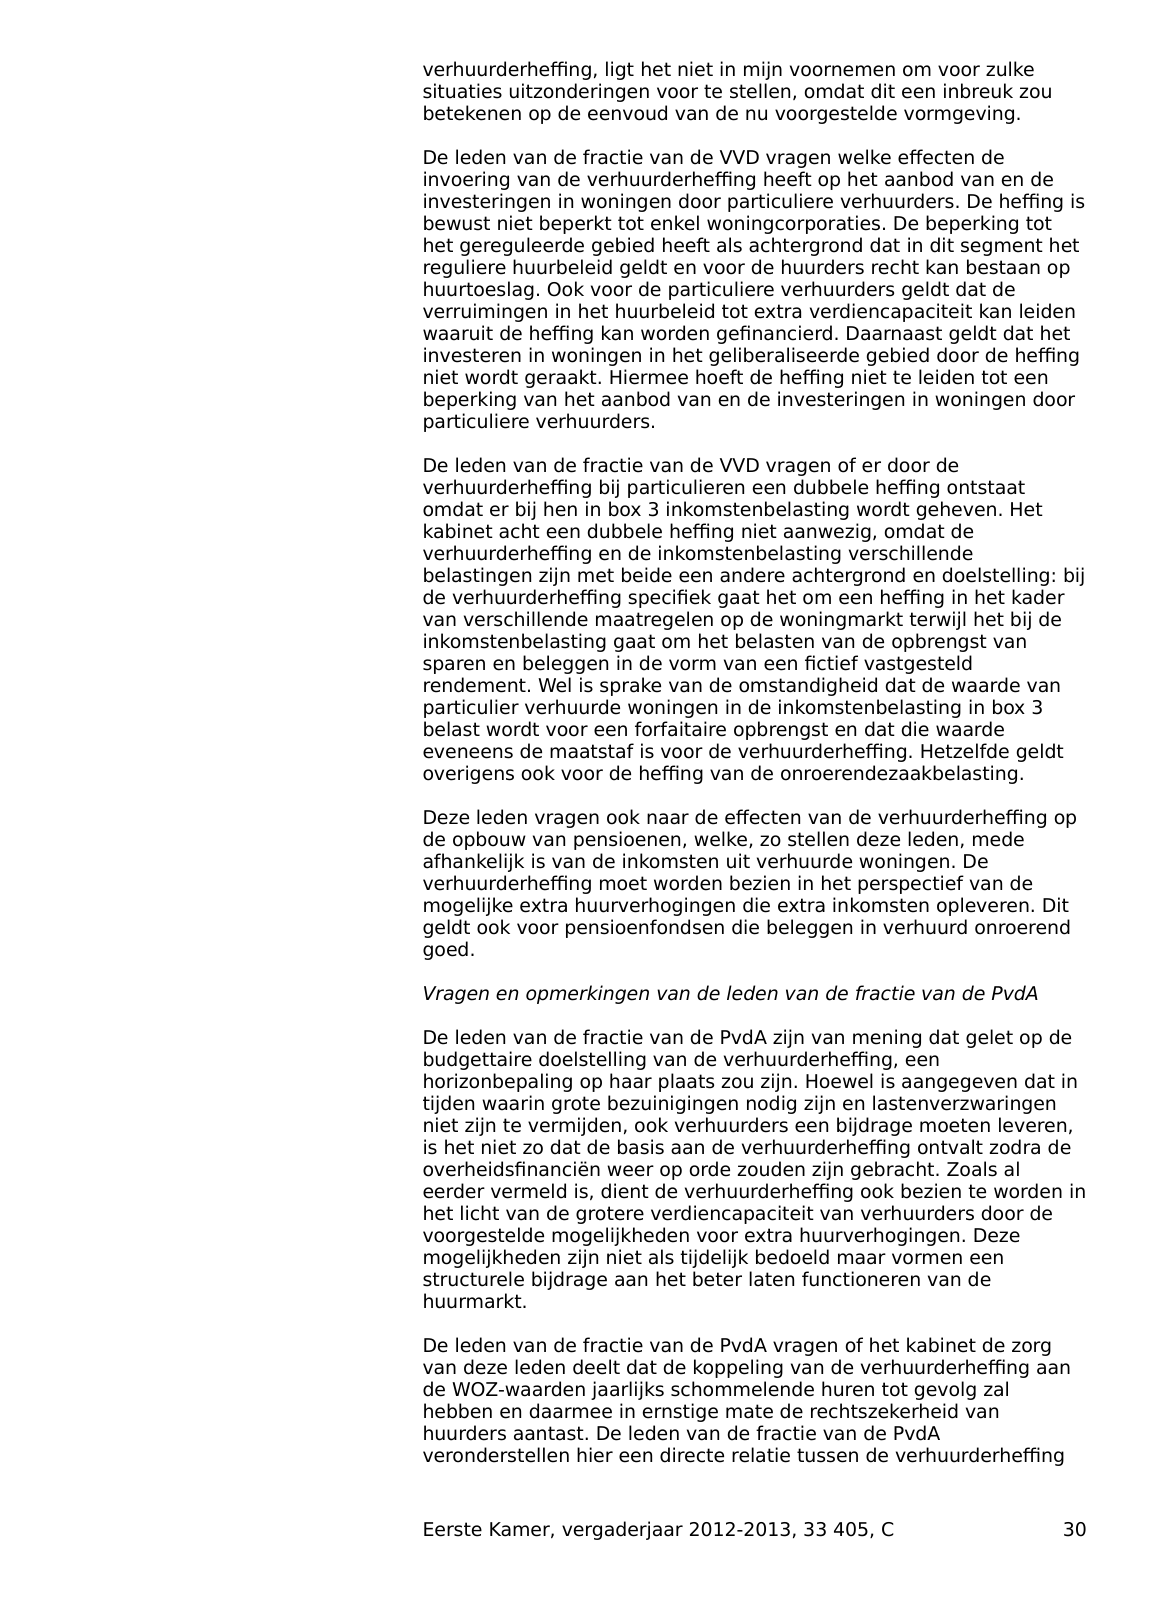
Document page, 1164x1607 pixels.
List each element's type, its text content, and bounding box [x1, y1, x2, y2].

text De leden van de fractie van de VVD vragen welke effecten de invoering van de verhuurderheffing heeft op het aanbod van en de investeringen in woningen door particuliere verhuurders. De heffing is bewust niet beperkt tot enkel woningcorporaties. De beperking tot het gereguleerde gebied heeft als achtergrond dat in dit segment het reguliere huurbeleid geldt en voor de huurders recht kan bestaan op huurtoeslag. Ook voor de particuliere verhuurders geldt dat de verruimingen in het huurbeleid tot extra verdiencapaciteit kan leiden waaruit de heffing kan worden gefinancierd. Daarnaast geldt dat het investeren in woningen in het geliberaliseerde gebied door de heffing niet wordt geraakt. Hiermee hoeft de heffing niet te leiden tot een beperking van het aanbod van en de investeringen in woningen door particuliere verhuurders. [422, 147, 1087, 433]
text Deze leden vragen ook naar de effecten van de verhuurderheffing op de opbouw van pensioenen, welke, zo stellen deze leden, mede afhankelijk is van de inkomsten uit verhuurde woningen. De verhuurderheffing moet worden bezien in het perspectief van de mogelijke extra huurverhogingen die extra inkomsten opleveren. Dit geldt ook voor pensioenfondsen die beleggen in verhuurd onroerend goed. [422, 807, 1087, 961]
text verhuurderheffing, ligt het niet in mijn voornemen om voor zulke situaties uitzonderingen voor te stellen, omdat dit een inbreuk zou betekenen op de eenvoud van de nu voorgestelde vormgeving. [422, 59, 1087, 125]
text De leden van de fractie van de VVD vragen of er door de verhuurderheffing bij particulieren een dubbele heffing ontstaat omdat er bij hen in box 3 inkomstenbelasting wordt geheven. Het kabinet acht een dubbele heffing niet aanwezig, omdat de verhuurderheffing en de inkomstenbelasting verschillende belastingen zijn met beide een andere achtergrond en doelstelling: bij de verhuurderheffing specifiek gaat het om een heffing in het kader van verschillende maatregelen op de woningmarkt terwijl het bij de inkomstenbelasting gaat om het belasten van de opbrengst van sparen en beleggen in de vorm van een fictief vastgesteld rendement. Wel is sprake van de omstandigheid dat de waarde van particulier verhuurde woningen in de inkomstenbelasting in box 3 belast wordt voor een forfaitaire opbrengst en dat die waarde eveneens de maatstaf is voor de verhuurderheffing. Hetzelfde geldt overigens ook voor de heffing van de onroerendezaakbelasting. [422, 455, 1087, 785]
subtitle Vragen en opmerkingen van de leden van de fractie van de PvdA [422, 983, 1087, 1005]
text De leden van de fractie van de PvdA vragen of het kabinet de zorg [422, 1335, 1087, 1357]
text van deze leden deelt dat de koppeling van de verhuurderheffing aan de WOZ-waarden jaarlijks schommelende huren tot gevolg zal hebben en daarmee in ernstige mate de rechtszekerheid van huurders aantast. De leden van de fractie van de PvdA veronderstellen hier een directe relatie tussen de verhuurderheffing [422, 1357, 1087, 1467]
text De leden van de fractie van de PvdA zijn van mening dat gelet op de budgettaire doelstelling van de verhuurderheffing, een horizonbepaling op haar plaats zou zijn. Hoewel is aangegeven dat in tijden waarin grote bezuinigingen nodig zijn en lastenverzwaringen niet zijn te vermijden, ook verhuurders een bijdrage moeten leveren, is het niet zo dat de basis aan de verhuurderheffing ontvalt zodra de overheidsfinanciën weer op orde zouden zijn gebracht. Zoals al eerder vermeld is, dient de verhuurderheffing ook bezien te worden in het licht van de grotere verdiencapaciteit van verhuurders door de voorgestelde mogelijkheden voor extra huurverhogingen. Deze mogelijkheden zijn niet als tijdelijk bedoeld maar vormen een structurele bijdrage aan het beter laten functioneren van de huurmarkt. [422, 1027, 1087, 1313]
